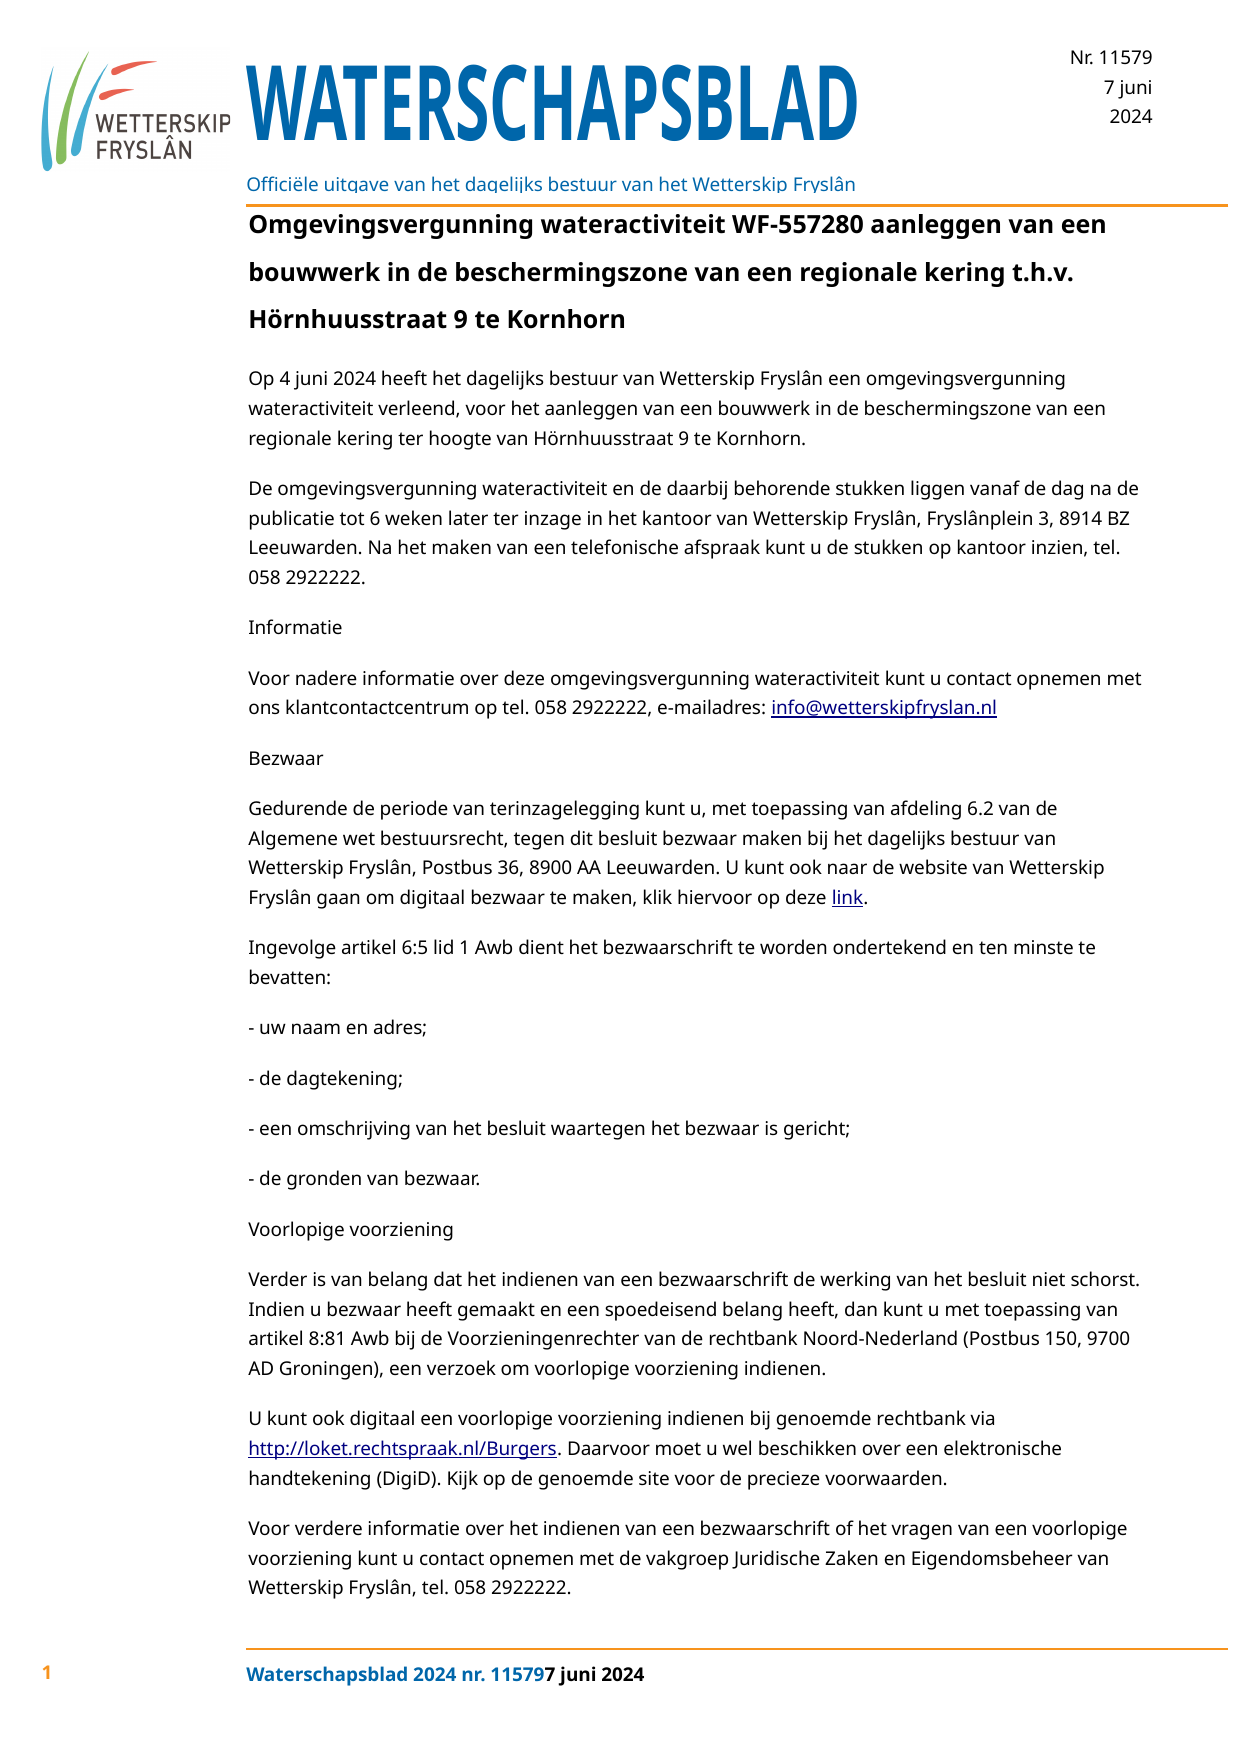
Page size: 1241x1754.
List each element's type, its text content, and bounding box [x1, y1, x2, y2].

text Op 4 juni 2024 heeft het dagelijks bestuur van Wetterskip Fryslân een omgevingsvergunning wateractiviteit verleend, voor het aanleggen van een bouwwerk in de beschermingszone van een regionale kering ter hoogte van Hörnhuusstraat 9 te Kornhorn. [248, 366, 1152, 450]
text Voor verdere informatie over het indienen van een bezwaarschrift of het vragen van een voorlopige voorziening kunt u contact opnemen met de vakgroep Juridische Zaken en Eigendomsbeheer van Wetterskip Fryslân, tel. 058 2922222. [248, 1515, 1152, 1600]
text - de dagtekening; [248, 1065, 1152, 1090]
text - een omschrijving van het besluit waartegen het bezwaar is gericht; [248, 1115, 1152, 1141]
text Verder is van belang dat het indienen van een bezwaarschrift de werking van het besluit niet schorst. Indien u bezwaar heeft gemaakt en een spoedeisend belang heeft, dan kunt u met toepassing van artikel 8:81 Awb bij de Voorzieningenrechter van de rechtbank Noord-Nederland (Postbus 150, 9700 AD Groningen), een verzoek om voorlopige voorziening indienen. [248, 1266, 1152, 1381]
text Voor nadere informatie over deze omgevingsvergunning wateractiviteit kunt u contact opnemen met ons klantcontactcentrum op tel. 058 2922222, e-mailadres: info@wetterskipfryslan.nl [248, 665, 1152, 720]
text Voorlopige voorziening [248, 1216, 1152, 1242]
text Ingevolge artikel 6:5 lid 1 Awb dient het bezwaarschrift te worden ondertekend en ten minste te bevatten: [248, 934, 1152, 989]
text U kunt ook digitaal een voorlopige voorziening indienen bij genoemde rechtbank via http://loket.rechtspraak.nl/Burgers. Daarvoor moet u wel beschikken over een elektronische handtekening (DigiD). Kijk op de genoemde site voor de precieze voorwaarden. [248, 1406, 1152, 1490]
text Omgevingsvergunning wateractiviteit WF-557280 aanleggen van een bouwwerk in de beschermingszone van een regionale kering t.h.v. Hörnhuusstraat 9 te Kornhorn [248, 207, 1152, 336]
text - de gronden van bezwaar. [248, 1166, 1152, 1191]
text Gedurende de periode van terinzagelegging kunt u, met toepassing van afdeling 6.2 van de Algemene wet bestuursrecht, tegen dit besluit bezwaar maken bij het dagelijks bestuur van Wetterskip Fryslân, Postbus 36, 8900 AA Leeuwarden. U kunt ook naar de website van Wetterskip Fryslân gaan om digitaal bezwaar te maken, klik hiervoor op deze link. [248, 795, 1152, 909]
picture [41, 47, 231, 172]
text Bezwaar [248, 745, 1152, 770]
text Informatie [248, 614, 1152, 640]
text - uw naam en adres; [248, 1014, 1152, 1040]
text De omgevingsvergunning wateractiviteit en de daarbij behorende stukken liggen vanaf de dag na de publicatie tot 6 weken later ter inzage in het kantoor van Wetterskip Fryslân, Fryslânplein 3, 8914 BZ Leeuwarden. Na het maken van een telefonische afspraak kunt u de stukken op kantoor inzien, tel. 058 2922222. [248, 475, 1152, 589]
